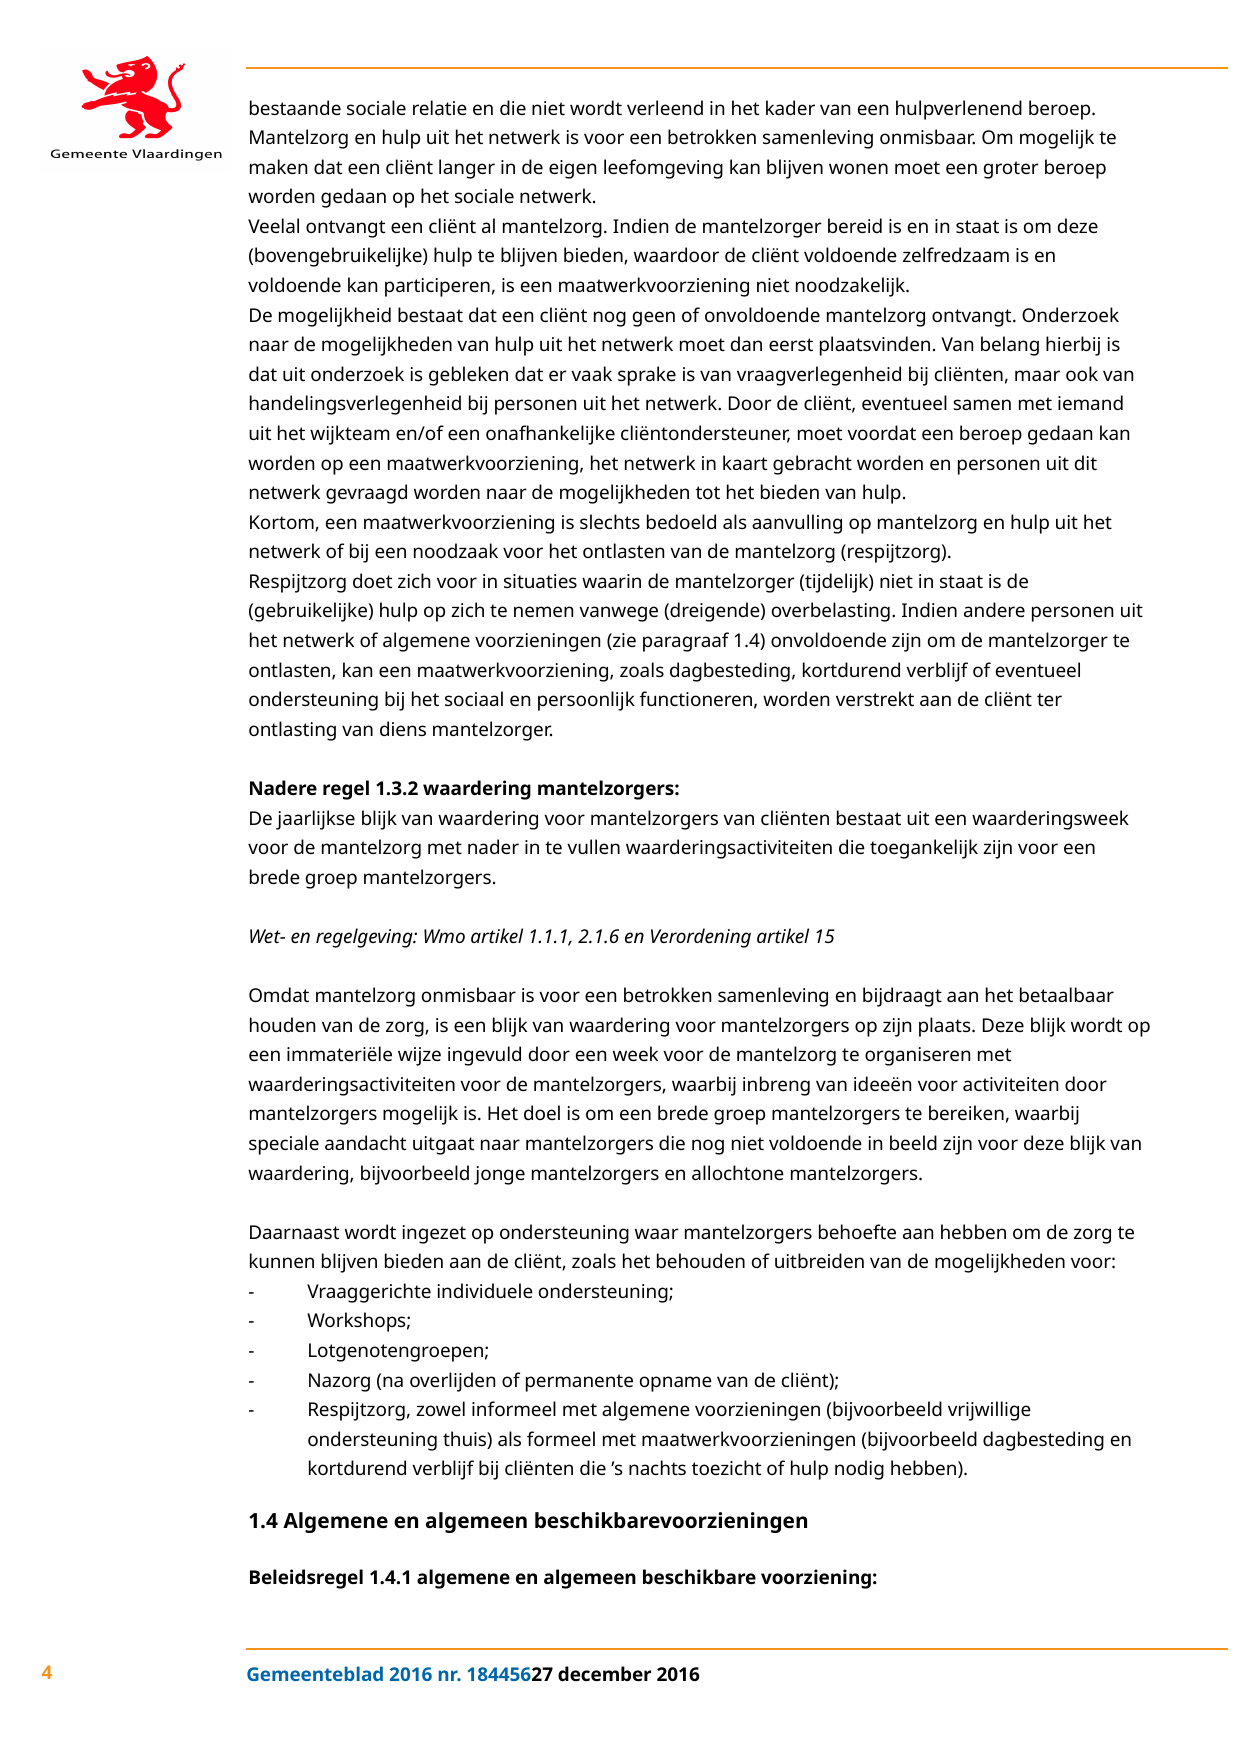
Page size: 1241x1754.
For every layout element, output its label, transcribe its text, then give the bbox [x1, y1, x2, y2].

list Respijtzorg, zowel informeel met algemene voorzieningen (bijvoorbeeld vrijwillige ondersteuning thuis) als formeel met maatwerkvoorzieningen (bijvoorbeeld dagbesteding en kortdurend verblijf bij cliënten die ’s nachts toezicht of hulp nodig hebben). [248, 1396, 1152, 1481]
text Wet- en regelgeving: Wmo artikel 1.1.1, 2.1.6 en Verordening artikel 15 [248, 923, 1152, 949]
text Daarnaast wordt ingezet op ondersteuning waar mantelzorgers behoefte aan hebben om de zorg te kunnen blijven bieden aan de cliënt, zoals het behouden of uitbreiden van de mogelijkheden voor: [248, 1219, 1152, 1274]
text Respijtzorg doet zich voor in situaties waarin de mantelzorger (tijdelijk) niet in staat is de (gebruikelijke) hulp op zich te nemen vanwege (dreigende) overbelasting. Indien andere personen uit het netwerk of algemene voorzieningen (zie paragraaf 1.4) onvoldoende zijn om de mantelzorger te ontlasten, kan een maatwerkvoorziening, zoals dagbesteding, kortdurend verblijf of eventueel ondersteuning bij het sociaal en persoonlijk functioneren, worden verstrekt aan de cliënt ter ontlasting van diens mantelzorger. [248, 568, 1152, 742]
text bestaande sociale relatie en die niet wordt verleend in het kader van een hulpverlenend beroep. Mantelzorg en hulp uit het netwerk is voor een betrokken samenleving onmisbaar. Om mogelijk te maken dat een cliënt langer in de eigen leefomgeving kan blijven wonen moet een groter beroep worden gedaan op het sociale netwerk. [248, 95, 1152, 209]
text 1.4 Algemene en algemeen beschikbarevoorzieningen [248, 1506, 1152, 1534]
list Vraaggerichte individuele ondersteuning; [248, 1278, 1152, 1304]
list Lotgenotengroepen; [248, 1337, 1152, 1363]
text Omdat mantelzorg onmisbaar is voor een betrokken samenleving en bijdraagt aan het betaalbaar houden van de zorg, is een blijk van waardering voor mantelzorgers op zijn plaats. Deze blijk wordt op een immateriële wijze ingevuld door een week voor de mantelzorg te organiseren met waarderingsactiviteiten voor de mantelzorgers, waarbij inbreng van ideeën voor activiteiten door mantelzorgers mogelijk is. Het doel is om een brede groep mantelzorgers te bereiken, waarbij speciale aandacht uitgaat naar mantelzorgers die nog niet voldoende in beeld zijn voor deze blijk van waardering, bijvoorbeeld jonge mantelzorgers en allochtone mantelzorgers. [248, 982, 1152, 1186]
picture [41, 47, 231, 172]
text De jaarlijkse blijk van waardering voor mantelzorgers van cliënten bestaat uit een waarderingsweek voor de mantelzorg met nader in te vullen waarderingsactiviteiten die toegankelijk zijn voor een brede groep mantelzorgers. [248, 805, 1152, 890]
text De mogelijkheid bestaat dat een cliënt nog geen of onvoldoende mantelzorg ontvangt. Onderzoek naar de mogelijkheden van hulp uit het netwerk moet dan eerst plaatsvinden. Van belang hierbij is dat uit onderzoek is gebleken dat er vaak sprake is van vraagverlegenheid bij cliënten, maar ook van handelingsverlegenheid bij personen uit het netwerk. Door de cliënt, eventueel samen met iemand uit het wijkteam en/of een onafhankelijke cliëntondersteuner, moet voordat een beroep gedaan kan worden op een maatwerkvoorziening, het netwerk in kaart gebracht worden en personen uit dit netwerk gevraagd worden naar de mogelijkheden tot het bieden van hulp. [248, 302, 1152, 505]
text Kortom, een maatwerkvoorziening is slechts bedoeld als aanvulling op mantelzorg en hulp uit het netwerk of bij een noodzaak voor het ontlasten van de mantelzorg (respijtzorg). [248, 509, 1152, 564]
list Nazorg (na overlijden of permanente opname van de cliënt); [248, 1367, 1152, 1393]
list Workshops; [248, 1308, 1152, 1333]
text Nadere regel 1.3.2 waardering mantelzorgers: [248, 775, 1152, 801]
text Beleidsregel 1.4.1 algemene en algemeen beschikbare voorziening: [248, 1564, 1152, 1590]
text Veelal ontvangt een cliënt al mantelzorg. Indien de mantelzorger bereid is en in staat is om deze (bovengebruikelijke) hulp te blijven bieden, waardoor de cliënt voldoende zelfredzaam is en voldoende kan participeren, is een maatwerkvoorziening niet noodzakelijk. [248, 213, 1152, 298]
